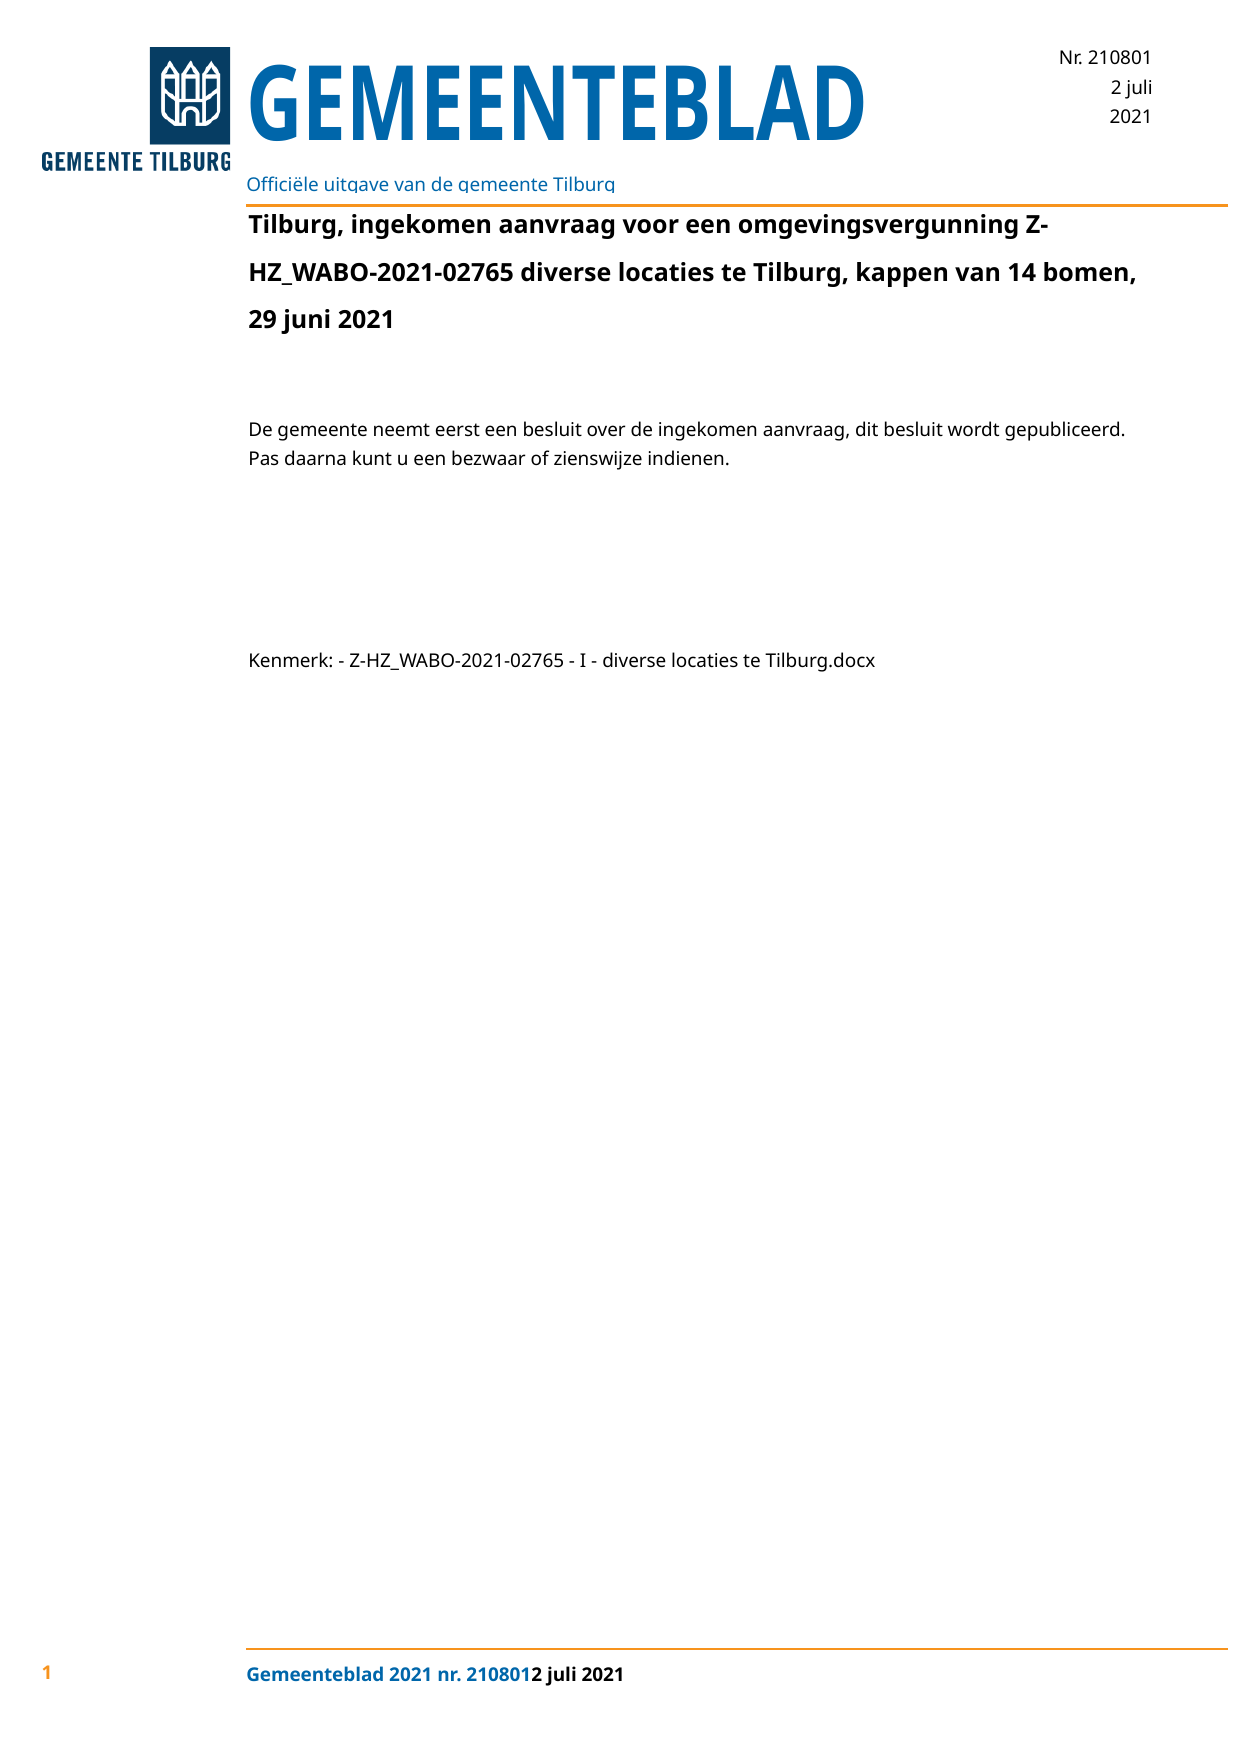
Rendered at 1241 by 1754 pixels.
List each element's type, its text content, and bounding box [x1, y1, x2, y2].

text Tilburg, ingekomen aanvraag voor een omgevingsvergunning Z-HZ_WABO-2021-02765 diverse locaties te Tilburg, kappen van 14 bomen, 29 juni 2021 [248, 207, 1152, 336]
text Kenmerk: - Z-HZ_WABO-2021-02765 - I - diverse locaties te Tilburg.docx [248, 647, 1152, 673]
picture [41, 47, 231, 172]
text De gemeente neemt eerst een besluit over de ingekomen aanvraag, dit besluit wordt gepubliceerd. Pas daarna kunt u een bezwaar of zienswijze indienen. [248, 416, 1152, 471]
